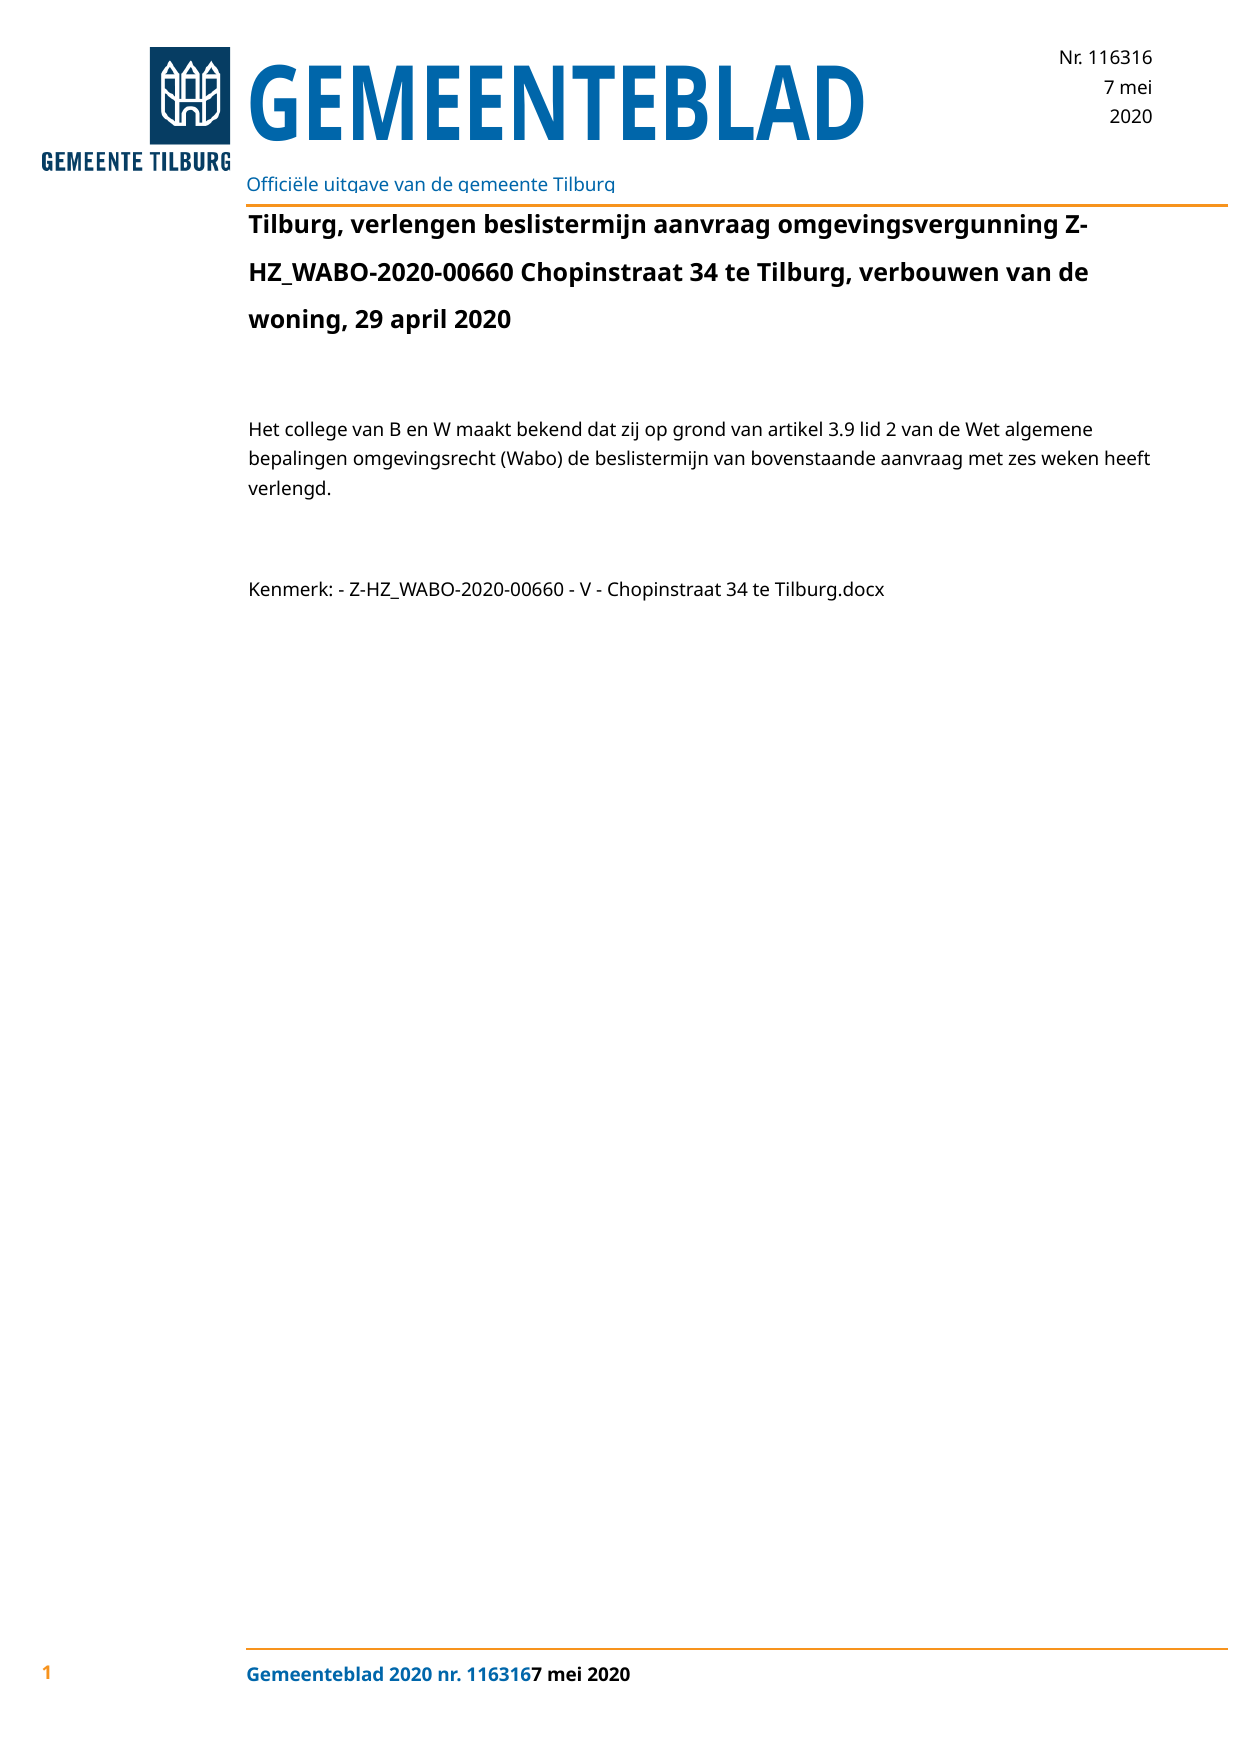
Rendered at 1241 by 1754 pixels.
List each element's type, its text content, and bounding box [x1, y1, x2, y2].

text Kenmerk: - Z-HZ_WABO-2020-00660 - V - Chopinstraat 34 te Tilburg.docx [248, 576, 1152, 602]
text Het college van B en W maakt bekend dat zij op grond van artikel 3.9 lid 2 van de Wet algemene bepalingen omgevingsrecht (Wabo) de beslistermijn van bovenstaande aanvraag met zes weken heeft verlengd. [248, 416, 1152, 501]
picture [41, 47, 231, 172]
text Tilburg, verlengen beslistermijn aanvraag omgevingsvergunning Z-HZ_WABO-2020-00660 Chopinstraat 34 te Tilburg, verbouwen van de woning, 29 april 2020 [248, 207, 1152, 336]
